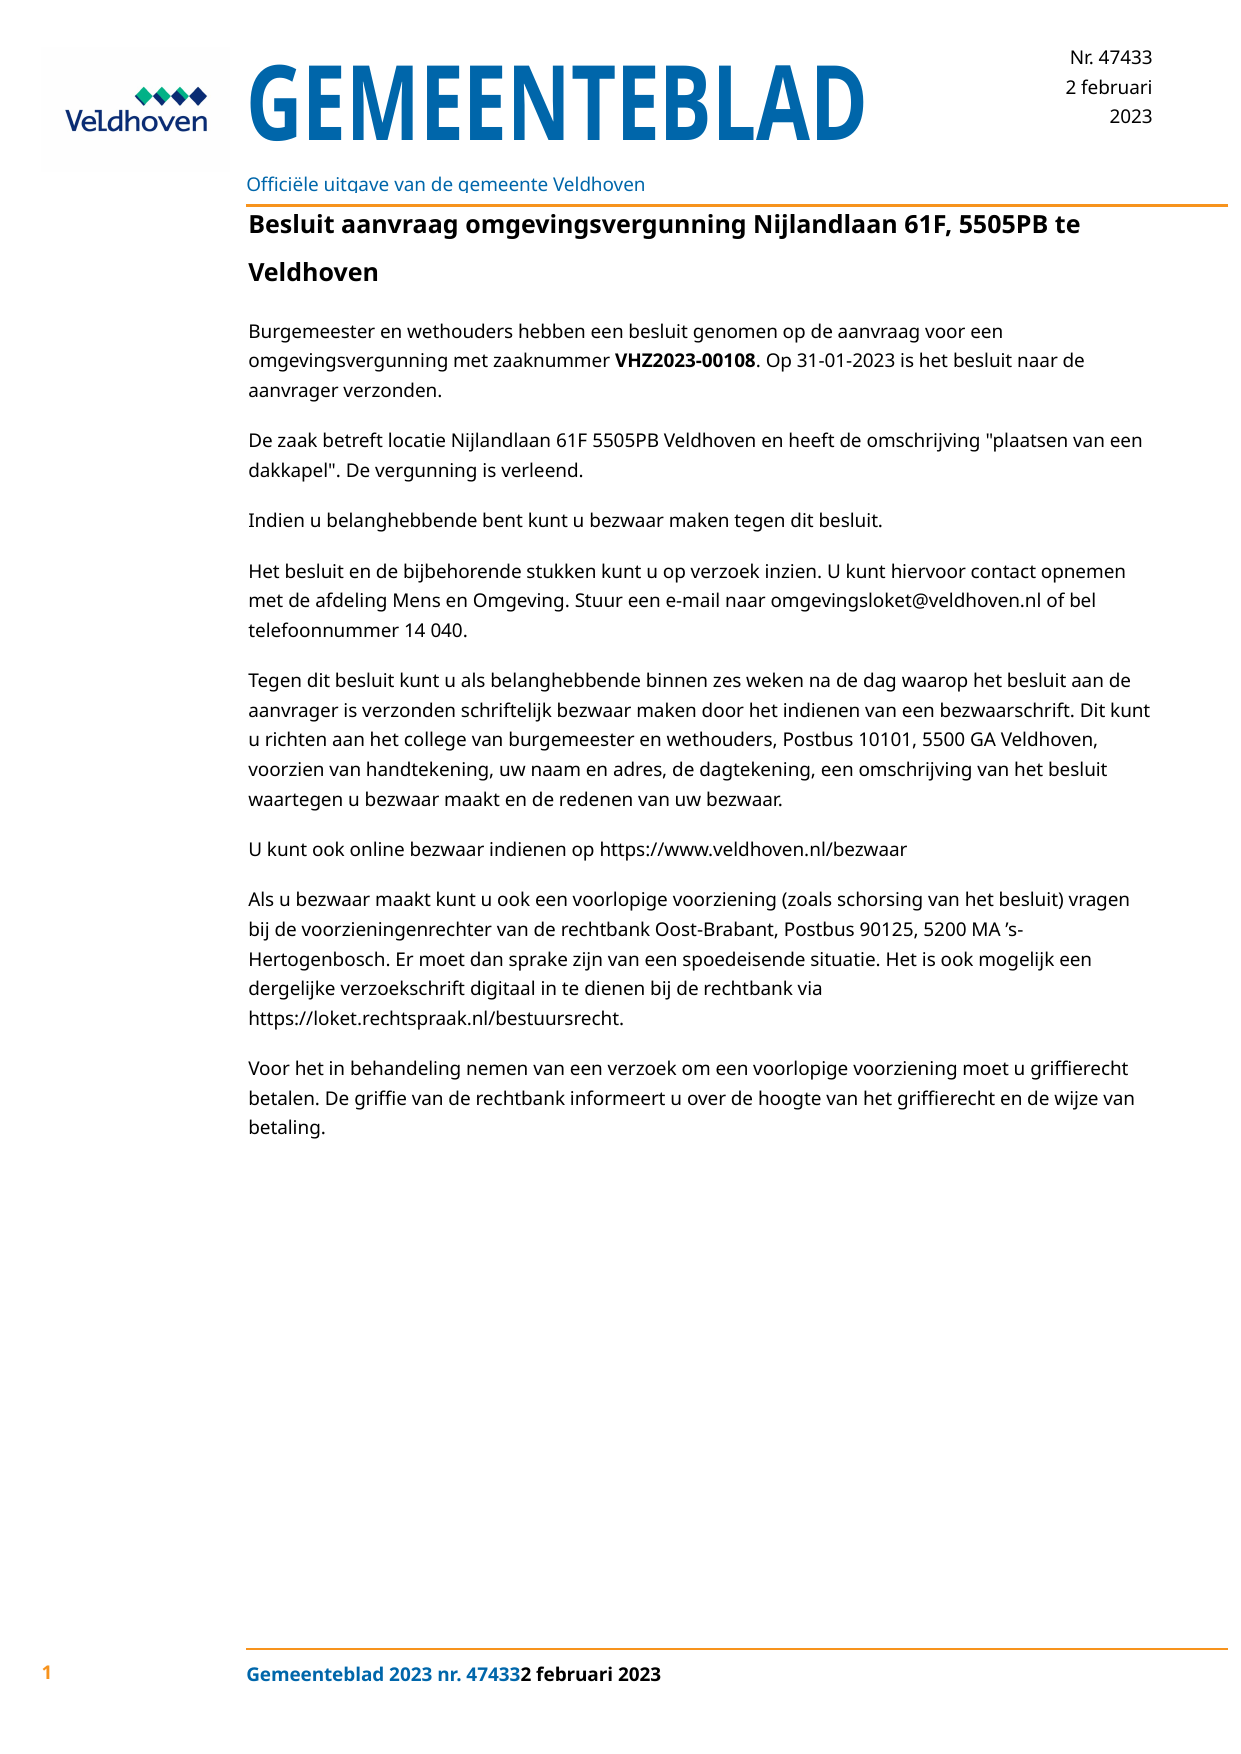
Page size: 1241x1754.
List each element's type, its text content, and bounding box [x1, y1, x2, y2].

text Besluit aanvraag omgevingsvergunning Nijlandlaan 61F, 5505PB te Veldhoven [248, 207, 1152, 288]
text Tegen dit besluit kunt u als belanghebbende binnen zes weken na de dag waarop het besluit aan de aanvrager is verzonden schriftelijk bezwaar maken door het indienen van een bezwaarschrift. Dit kunt u richten aan het college van burgemeester en wethouders, Postbus 10101, 5500 GA Veldhoven, voorzien van handtekening, uw naam en adres, de dagtekening, een omschrijving van het besluit waartegen u bezwaar maakt en de redenen van uw bezwaar. [248, 667, 1152, 812]
picture [41, 47, 231, 172]
text Voor het in behandeling nemen van een verzoek om een voorlopige voorziening moet u griffierecht betalen. De griffie van de rechtbank informeert u over de hoogte van het griffierecht en de wijze van betaling. [248, 1055, 1152, 1140]
text De zaak betreft locatie Nijlandlaan 61F 5505PB Veldhoven en heeft de omschrijving "plaatsen van een dakkapel". De vergunning is verleend. [248, 427, 1152, 483]
text Indien u belanghebbende bent kunt u bezwaar maken tegen dit besluit. [248, 507, 1152, 533]
text U kunt ook online bezwaar indienen op https://www.veldhoven.nl/bezwaar [248, 836, 1152, 862]
text Als u bezwaar maakt kunt u ook een voorlopige voorziening (zoals schorsing van het besluit) vragen bij de voorzieningenrechter van de rechtbank Oost-Brabant, Postbus 90125, 5200 MA ’s-Hertogenbosch. Er moet dan sprake zijn van een spoedeisende situatie. Het is ook mogelijk een dergelijke verzoekschrift digitaal in te dienen bij de rechtbank via https://loket.rechtspraak.nl/bestuursrecht. [248, 887, 1152, 1031]
text Het besluit en de bijbehorende stukken kunt u op verzoek inzien. U kunt hiervoor contact opnemen met de afdeling Mens en Omgeving. Stuur een e-mail naar omgevingsloket@veldhoven.nl of bel telefoonnummer 14 040. [248, 558, 1152, 643]
text Burgemeester en wethouders hebben een besluit genomen op de aanvraag voor een omgevingsvergunning met zaaknummer VHZ2023-00108. Op 31-01-2023 is het besluit naar de aanvrager verzonden. [248, 318, 1152, 403]
